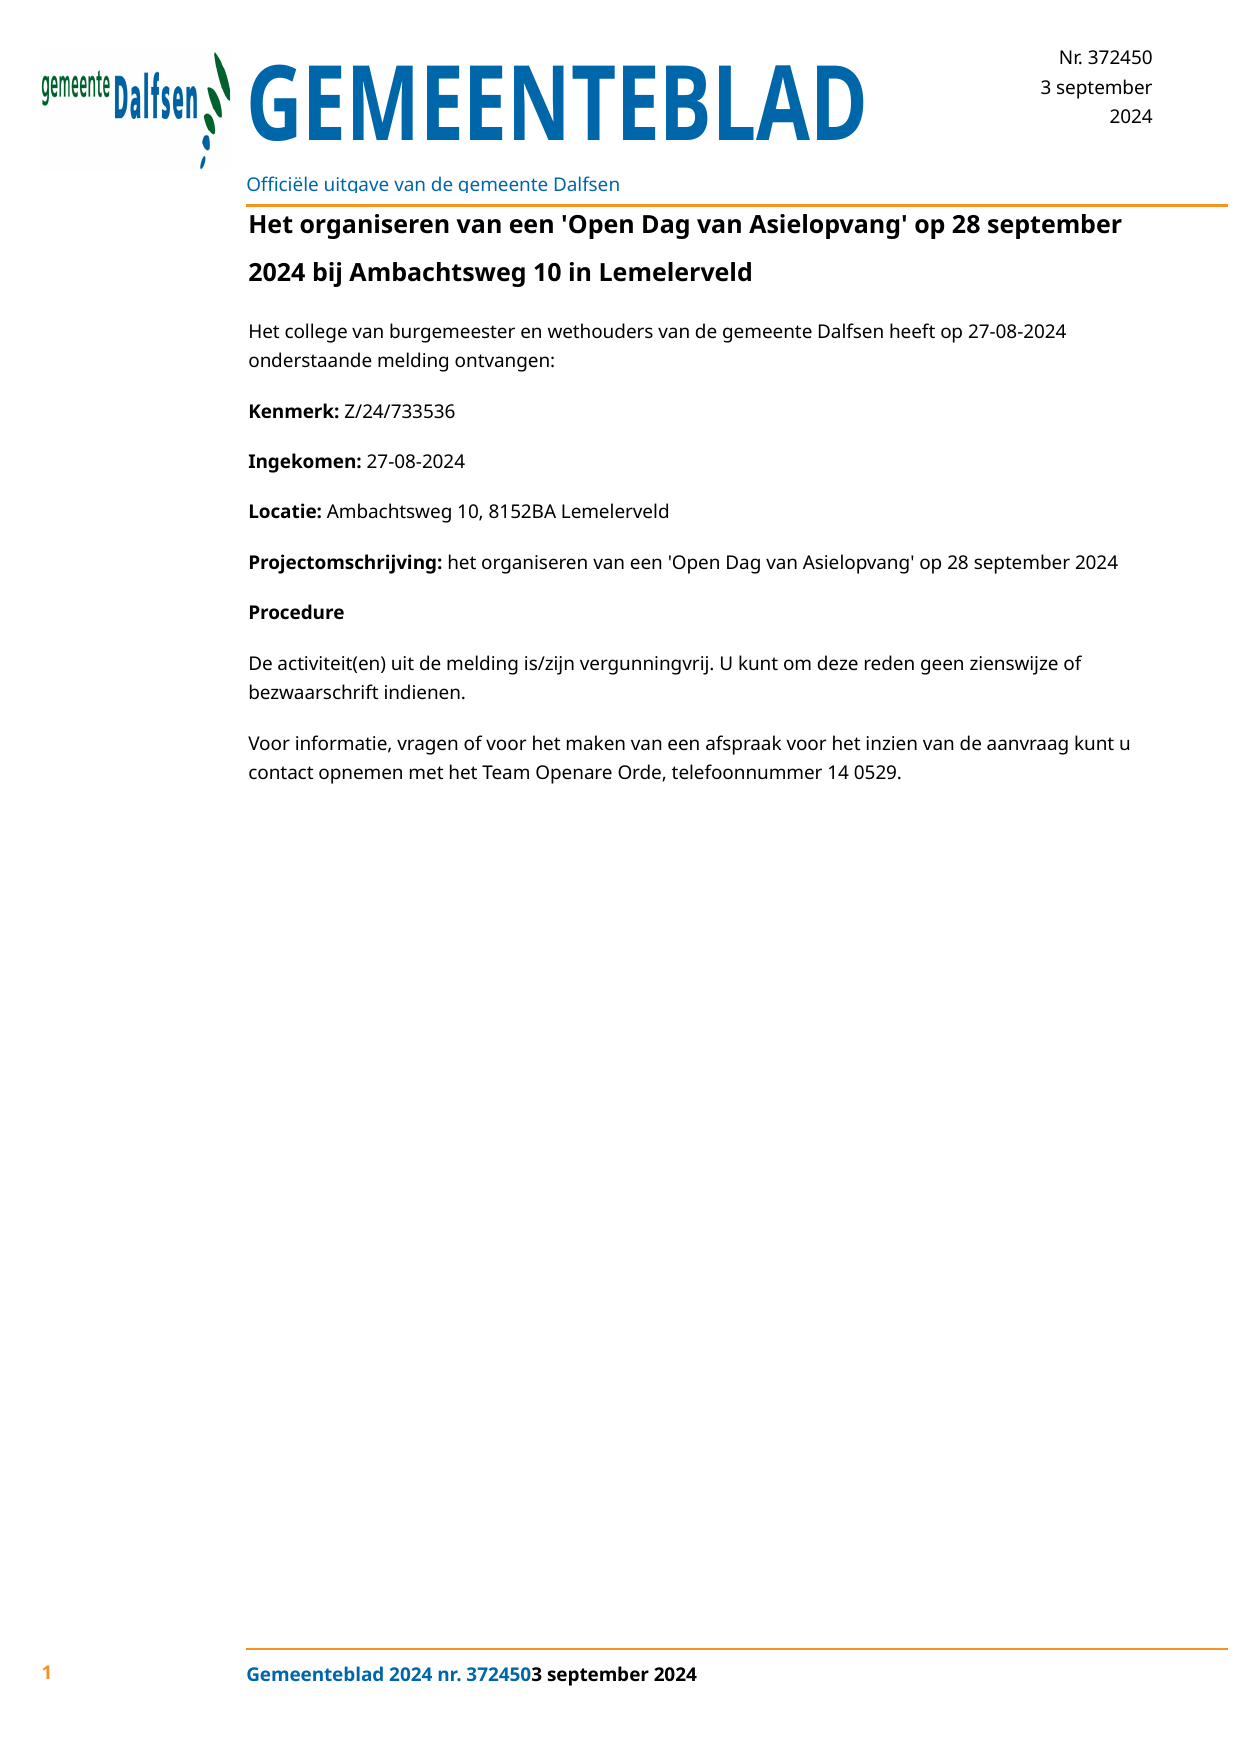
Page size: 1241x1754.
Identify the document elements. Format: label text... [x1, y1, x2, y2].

text Kenmerk: Z/24/733536 [248, 398, 1152, 424]
text Het college van burgemeester en wethouders van de gemeente Dalfsen heeft op 27-08-2024 onderstaande melding ontvangen: [248, 318, 1152, 373]
text De activiteit(en) uit de melding is/zijn vergunningvrij. U kunt om deze reden geen zienswijze of bezwaarschrift indienen. [248, 650, 1152, 705]
text Projectomschrijving: het organiseren van een 'Open Dag van Asielopvang' op 28 september 2024 [248, 549, 1152, 575]
text Locatie: Ambachtsweg 10, 8152BA Lemelerveld [248, 499, 1152, 524]
text Het organiseren van een 'Open Dag van Asielopvang' op 28 september 2024 bij Ambachtsweg 10 in Lemelerveld [248, 207, 1152, 288]
picture [41, 47, 231, 172]
text Voor informatie, vragen of voor het maken van een afspraak voor het inzien van de aanvraag kunt u contact opnemen met het Team Openare Orde, telefoonnummer 14 0529. [248, 730, 1152, 785]
text Procedure [248, 599, 1152, 625]
text Ingekomen: 27-08-2024 [248, 448, 1152, 474]
